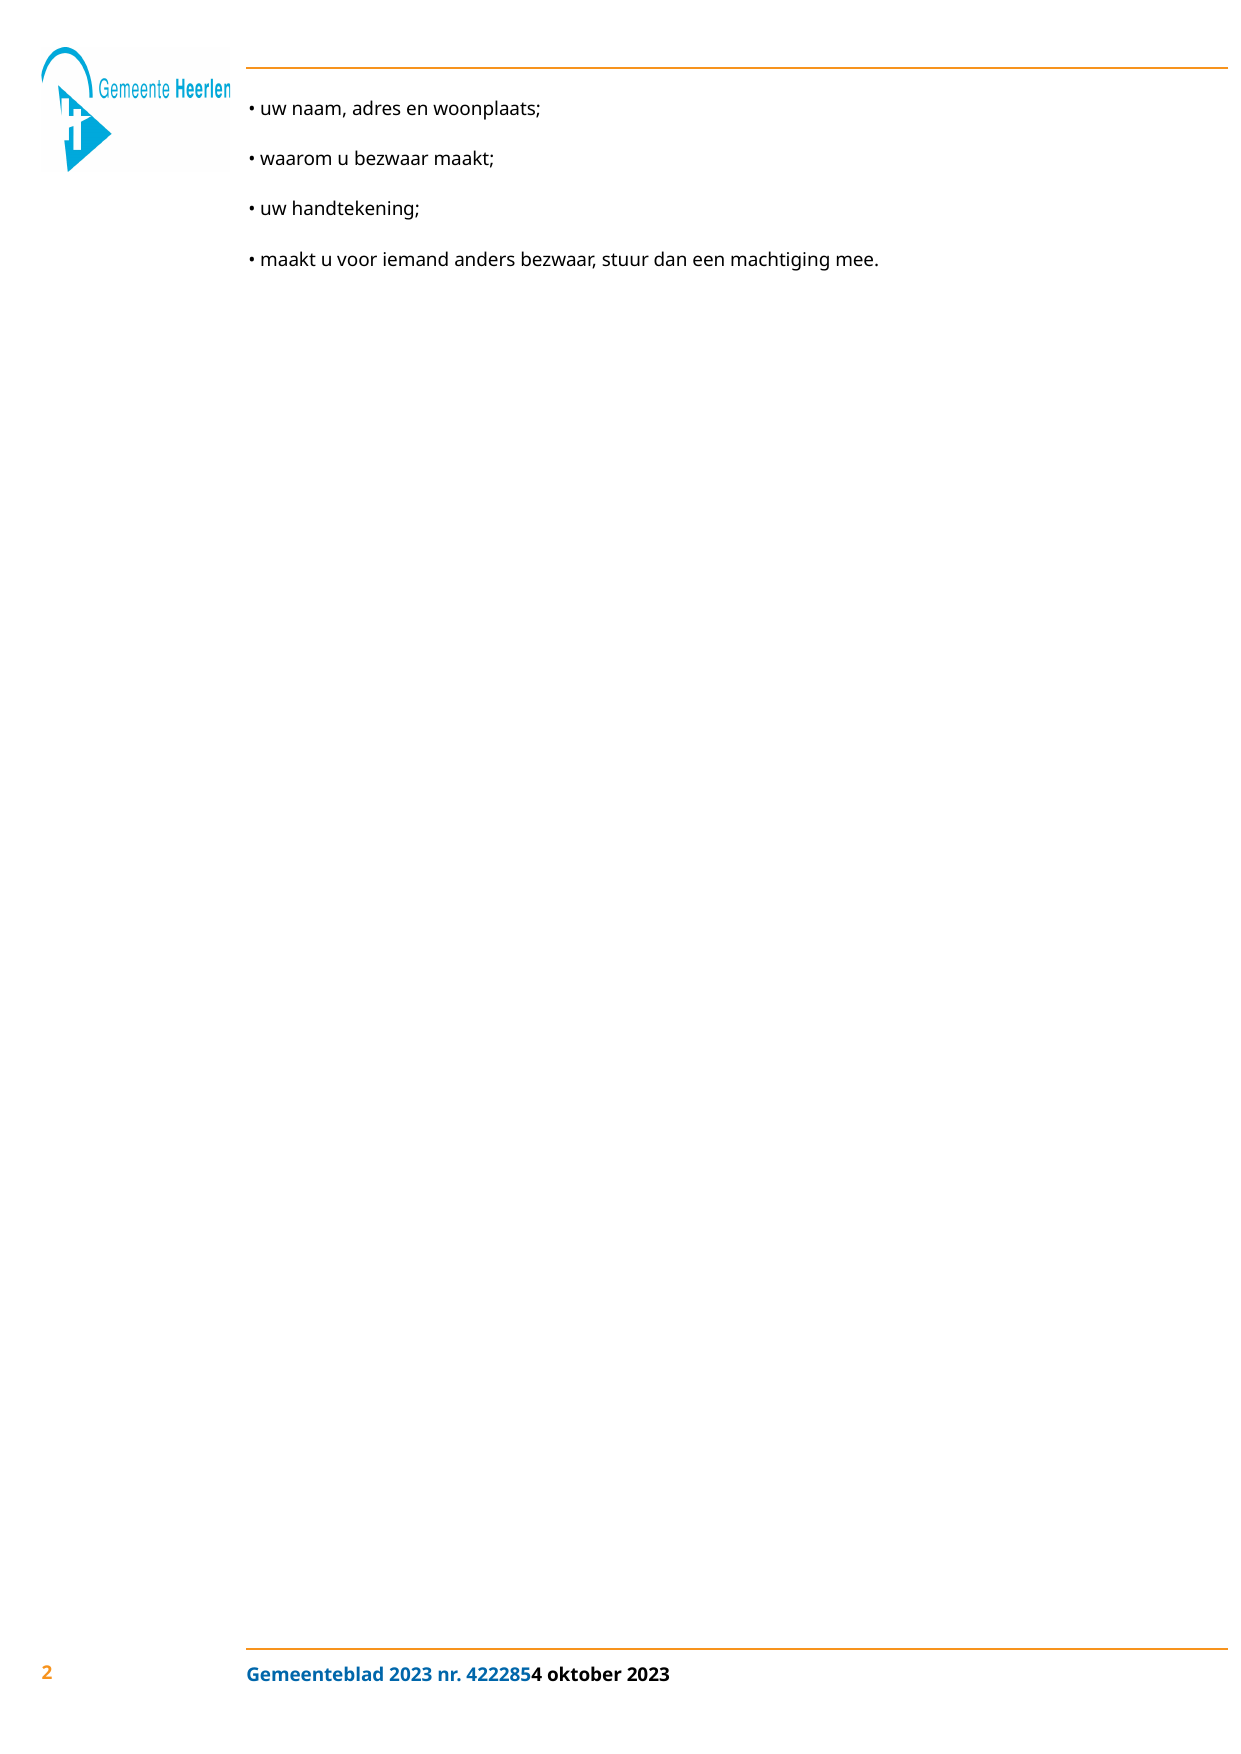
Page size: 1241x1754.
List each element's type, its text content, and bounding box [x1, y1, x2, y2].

text • uw naam, adres en woonplaats; [248, 95, 1152, 121]
picture [41, 47, 231, 172]
text • maakt u voor iemand anders bezwaar, stuur dan een machtiging mee. [248, 246, 1152, 272]
text • waarom u bezwaar maakt; [248, 145, 1152, 171]
text • uw handtekening; [248, 196, 1152, 221]
picture [41, 47, 59, 70]
